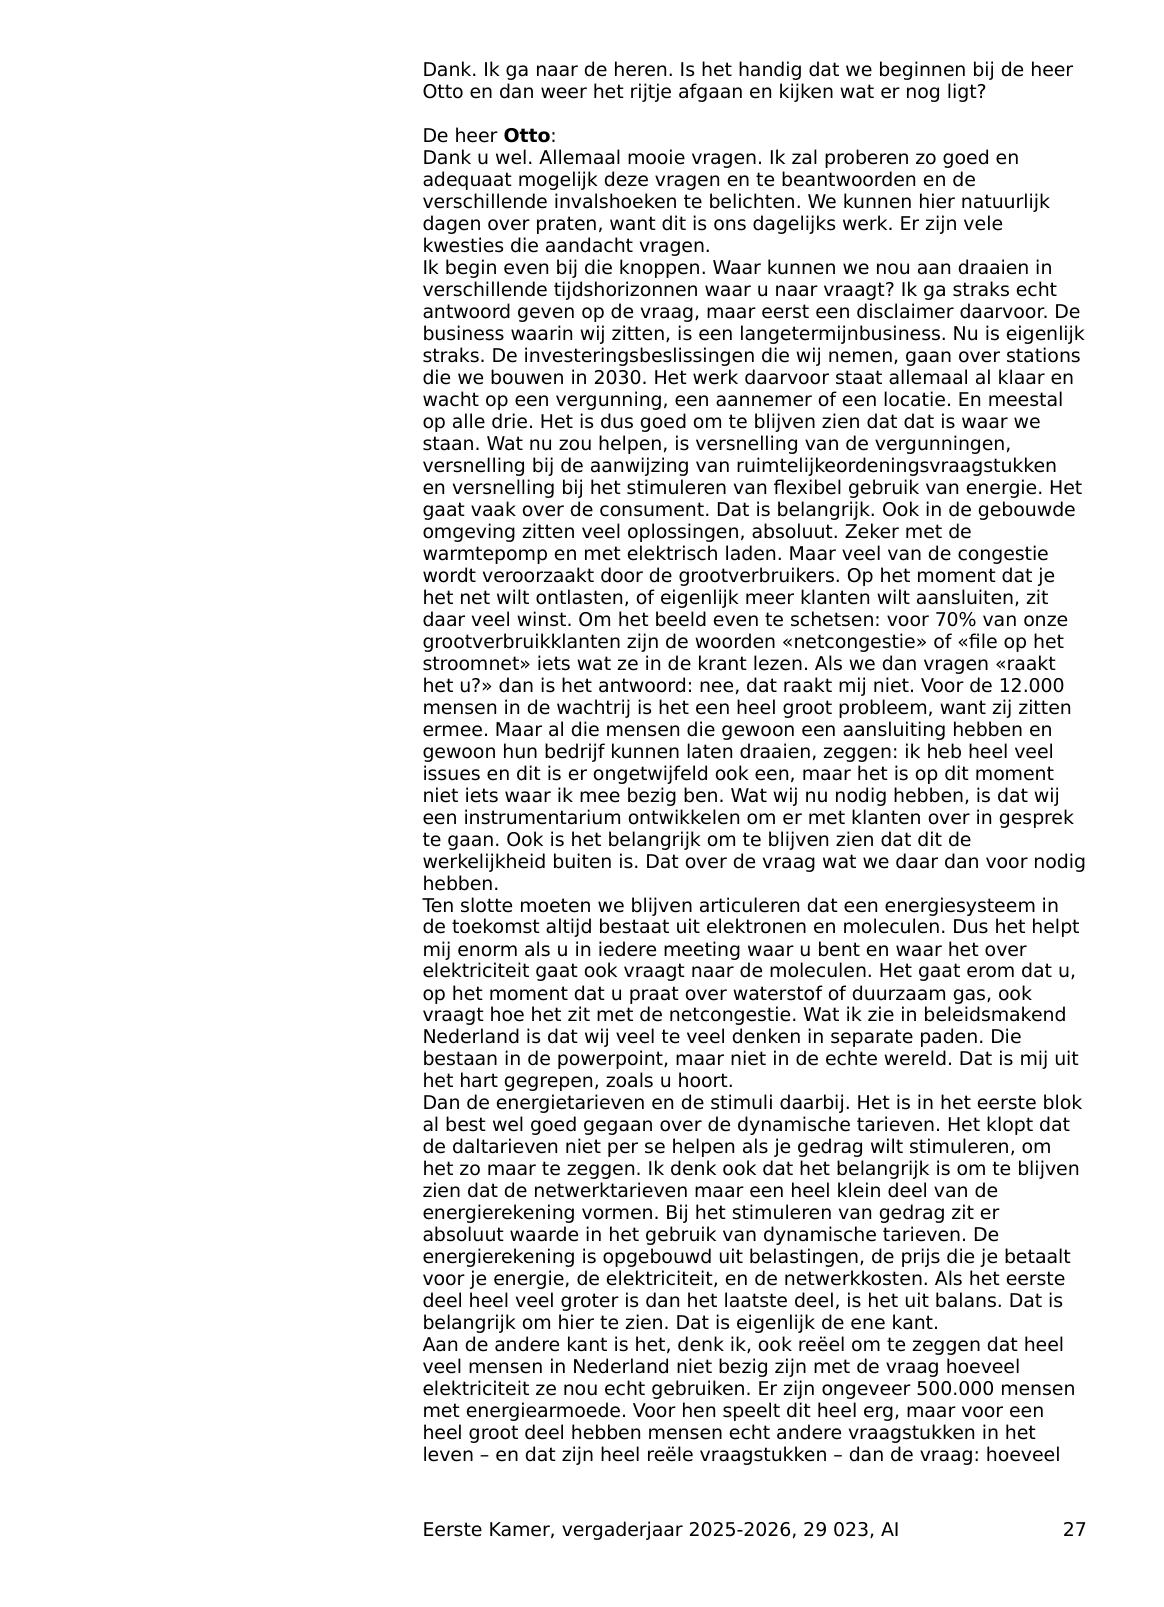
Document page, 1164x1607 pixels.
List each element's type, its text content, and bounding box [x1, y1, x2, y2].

text Ten slotte moeten we blijven articuleren dat een energiesysteem in de toekomst altijd bestaat uit elektronen en moleculen. Dus het helpt mij enorm als u in iedere meeting waar u bent en waar het over elektriciteit gaat ook vraagt naar de moleculen. Het gaat erom dat u, op het moment dat u praat over waterstof of duurzaam gas, ook vraagt hoe het zit met de netcongestie. Wat ik zie in beleidsmakend Nederland is dat wij veel te veel denken in separate paden. Die bestaan in de powerpoint, maar niet in de echte wereld. Dat is mij uit het hart gegrepen, zoals u hoort. [422, 894, 1087, 1092]
text Dank. Ik ga naar de heren. Is het handig dat we beginnen bij de heer Otto en dan weer het rijtje afgaan en kijken wat er nog ligt? [422, 59, 1087, 103]
text Dank u wel. Allemaal mooie vragen. Ik zal proberen zo goed en adequaat mogelijk deze vragen en te beantwoorden en de verschillende invalshoeken te belichten. We kunnen hier natuurlijk dagen over praten, want dit is ons dagelijks werk. Er zijn vele kwesties die aandacht vragen. [422, 147, 1087, 257]
text Dan de energietarieven en de stimuli daarbij. Het is in het eerste blok al best wel goed gegaan over de dynamische tarieven. Het klopt dat de daltarieven niet per se helpen als je gedrag wilt stimuleren, om het zo maar te zeggen. Ik denk ook dat het belangrijk is om te blijven zien dat de netwerktarieven maar een heel klein deel van de energierekening vormen. Bij het stimuleren van gedrag zit er absoluut waarde in het gebruik van dynamische tarieven. De energierekening is opgebouwd uit belastingen, de prijs die je betaalt voor je energie, de elektriciteit, en de netwerkkosten. Als het eerste deel heel veel groter is dan het laatste deel, is het uit balans. Dat is belangrijk om hier te zien. Dat is eigenlijk de ene kant. [422, 1092, 1087, 1334]
text Aan de andere kant is het, denk ik, ook reëel om te zeggen dat heel veel mensen in Nederland niet bezig zijn met de vraag hoeveel elektriciteit ze nou echt gebruiken. Er zijn ongeveer 500.000 mensen met energiearmoede. Voor hen speelt dit heel erg, maar voor een heel groot deel hebben mensen echt andere vraagstukken in het leven – en dat zijn heel reële vraagstukken – dan de vraag: hoeveel [422, 1334, 1087, 1466]
text Ik begin even bij die knoppen. Waar kunnen we nou aan draaien in verschillende tijdshorizonnen waar u naar vraagt? Ik ga straks echt antwoord geven op de vraag, maar eerst een disclaimer daarvoor. De business waarin wij zitten, is een langetermijnbusiness. Nu is eigenlijk straks. De investeringsbeslissingen die wij nemen, gaan over stations die we bouwen in 2030. Het werk daarvoor staat allemaal al klaar en wacht op een vergunning, een aannemer of een locatie. En meestal op alle drie. Het is dus goed om te blijven zien dat dat is waar we staan. Wat nu zou helpen, is versnelling van de vergunningen, versnelling bij de aanwijzing van ruimtelijkeordeningsvraagstukken en versnelling bij het stimuleren van flexibel gebruik van energie. Het gaat vaak over de consument. Dat is belangrijk. Ook in de gebouwde omgeving zitten veel oplossingen, absoluut. Zeker met de warmtepomp en met elektrisch laden. Maar veel van de congestie wordt veroorzaakt door de grootverbruikers. Op het moment dat je het net wilt ontlasten, of eigenlijk meer klanten wilt aansluiten, zit daar veel winst. Om het beeld even te schetsen: voor 70% van onze grootverbruikklanten zijn de woorden «netcongestie» of «file op het stroomnet» iets wat ze in de krant lezen. Als we dan vragen «raakt het u?» dan is het antwoord: nee, dat raakt mij niet. Voor de 12.000 mensen in de wachtrij is het een heel groot probleem, want zij zitten ermee. Maar al die mensen die gewoon een aansluiting hebben en gewoon hun bedrijf kunnen laten draaien, zeggen: ik heb heel veel issues en dit is er ongetwijfeld ook een, maar het is op dit moment niet iets waar ik mee bezig ben. Wat wij nu nodig hebben, is dat wij een instrumentarium ontwikkelen om er met klanten over in gesprek te gaan. Ook is het belangrijk om te blijven zien dat dit de werkelijkheid buiten is. Dat over de vraag wat we daar dan voor nodig hebben. [422, 257, 1087, 894]
text De heer Otto: [422, 125, 1087, 147]
